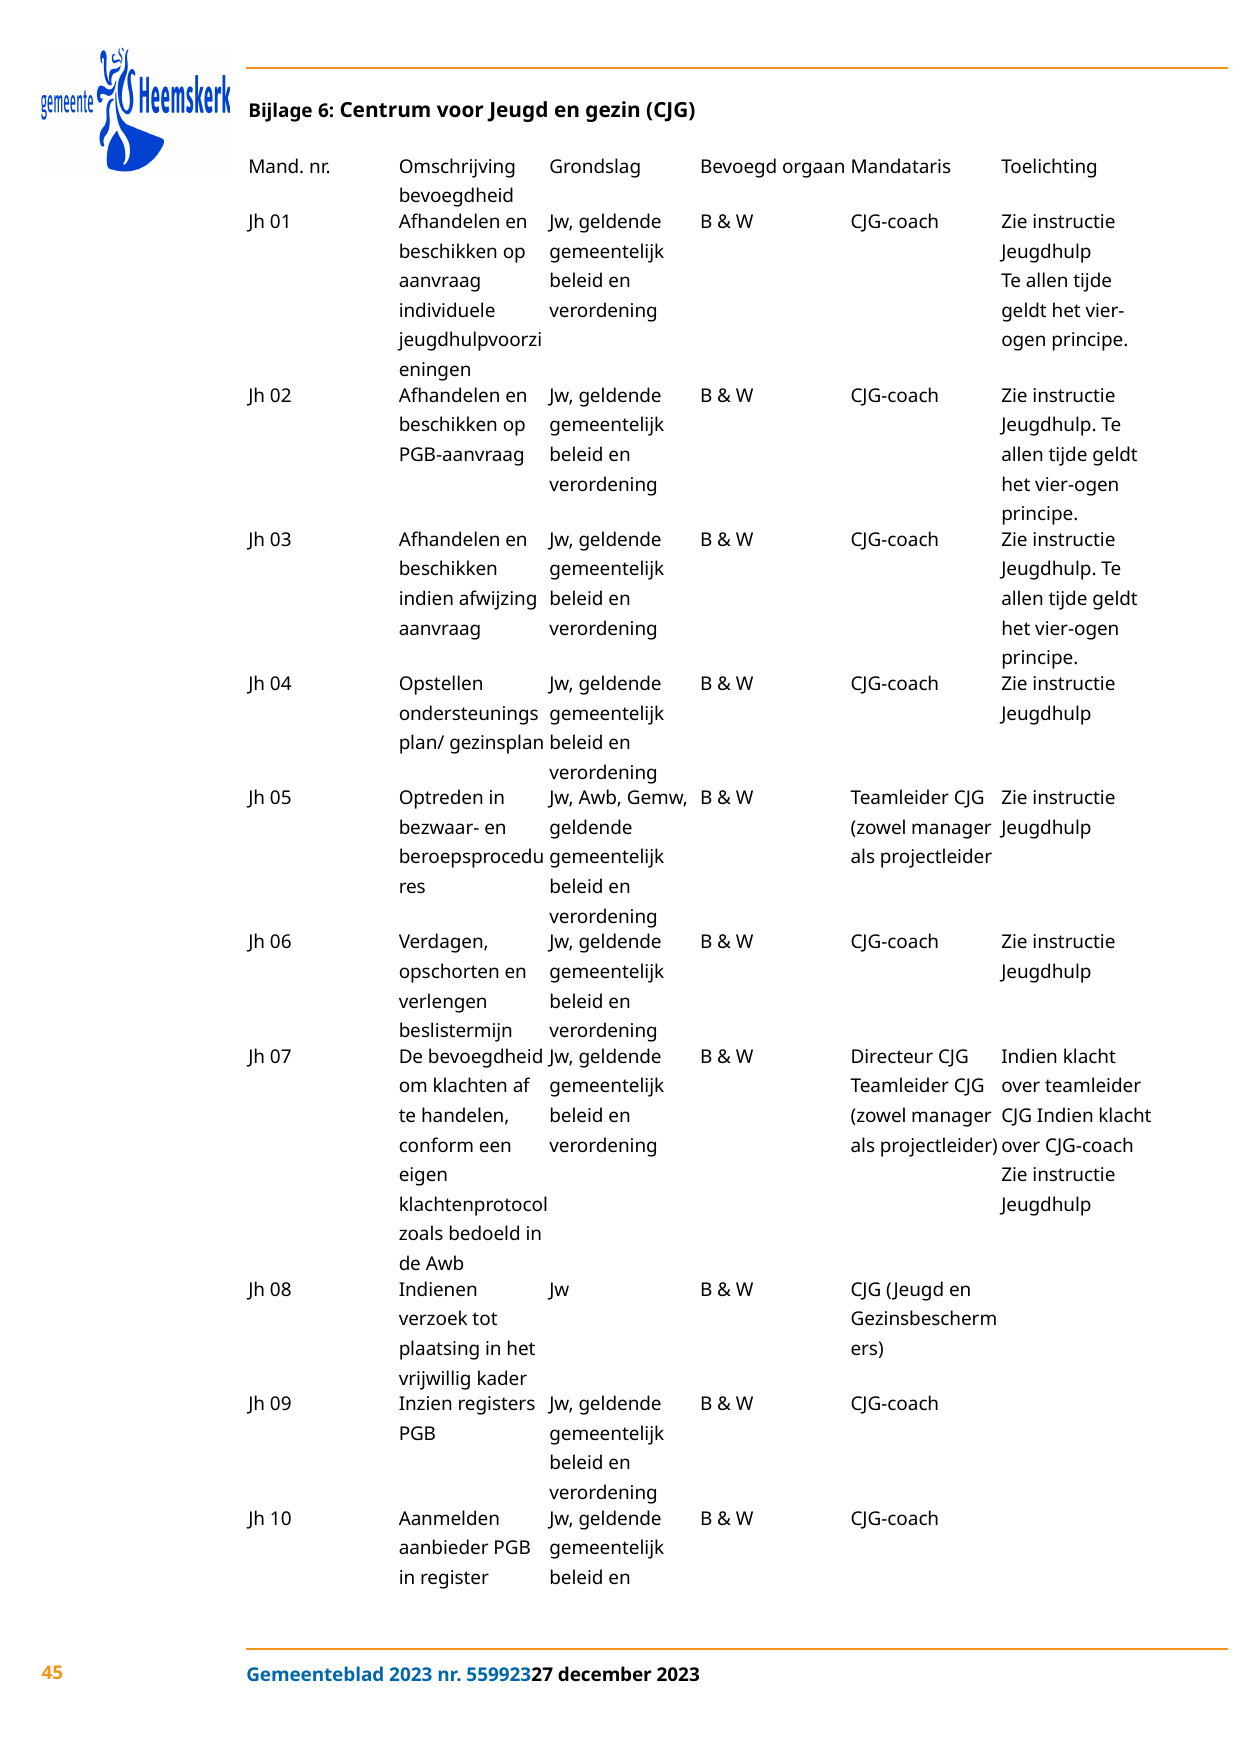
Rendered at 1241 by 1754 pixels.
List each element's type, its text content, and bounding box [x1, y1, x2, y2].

table_cell B & W [700, 1505, 850, 1590]
table_cell Inzien registers PGB [399, 1390, 549, 1505]
table_header Grondslag [549, 153, 700, 208]
table_cell B & W [700, 1390, 850, 1505]
table_cell Jh 02 [248, 382, 398, 526]
table_cell B & W [700, 1276, 850, 1390]
table_cell [1001, 1390, 1152, 1505]
table_cell Jh 04 [248, 670, 398, 784]
table_cell Opstellen ondersteuningsplan/ gezinsplan [399, 670, 549, 784]
table_cell B & W [700, 382, 850, 526]
table_cell Jh 03 [248, 526, 398, 670]
table_cell Jw, geldende gemeentelijk beleid en verordening [549, 929, 700, 1043]
table_cell B & W [700, 526, 850, 670]
table_cell Jh 01 [248, 208, 398, 382]
table_cell [1001, 1276, 1152, 1390]
table_cell Jw, geldende gemeentelijk beleid en verordening [549, 526, 700, 670]
table_cell B & W [700, 208, 850, 382]
table_cell Afhandelen en beschikken op aanvraag individuele jeugdhulpvoorzieningen [399, 208, 549, 382]
table_cell Teamleider CJG (zowel manager als projectleider [850, 785, 1001, 929]
table_cell CJG-coach [850, 208, 1001, 382]
table_header Omschrijving bevoegdheid [399, 153, 549, 208]
table_cell Zie instructie Jeugdhulp [1001, 670, 1152, 784]
table_cell Jw [549, 1276, 700, 1390]
table_cell De bevoegdheid om klachten af te handelen, conform een eigen klachtenprotocol zoals bedoeld in de Awb [399, 1043, 549, 1276]
table_cell Indienen verzoek tot plaatsing in het vrijwillig kader [399, 1276, 549, 1390]
table_cell Jh 08 [248, 1276, 398, 1390]
table_cell Afhandelen en beschikken indien afwijzing aanvraag [399, 526, 549, 670]
table_header Mand. nr. [248, 153, 398, 208]
table_cell Zie instructie Jeugdhulp [1001, 929, 1152, 1043]
table_cell Jw, Awb, Gemw, geldende gemeentelijk beleid en verordening [549, 785, 700, 929]
table_cell Zie instructie Jeugdhulp. Te allen tijde geldt het vier-ogen principe. [1001, 382, 1152, 526]
table_cell Jh 10 [248, 1505, 398, 1590]
table_cell [1001, 1505, 1152, 1590]
table_cell Optreden in bezwaar- en beroepsprocedures [399, 785, 549, 929]
table_cell Jw, geldende gemeentelijk beleid en verordening [549, 1390, 700, 1505]
table_cell Jh 05 [248, 785, 398, 929]
table_cell CJG-coach [850, 929, 1001, 1043]
text Bijlage 6: Centrum voor Jeugd en gezin (CJG) [248, 95, 1152, 123]
table_cell CJG-coach [850, 1390, 1001, 1505]
table_cell Aanmelden aanbieder PGB in register [399, 1505, 549, 1590]
table_cell B & W [700, 785, 850, 929]
table_cell B & W [700, 929, 850, 1043]
table_header Bevoegd orgaan [700, 153, 850, 208]
table_cell CJG-coach [850, 1505, 1001, 1590]
table_cell Indien klacht over teamleider CJG Indien klacht over CJG-coach Zie instructie Jeugdhulp [1001, 1043, 1152, 1276]
table_cell CJG (Jeugd en Gezinsbeschermers) [850, 1276, 1001, 1390]
table_header Toelichting [1001, 153, 1152, 208]
table_cell Jw, geldende gemeentelijk beleid en verordening [549, 1043, 700, 1276]
table_cell Zie instructie Jeugdhulp [1001, 785, 1152, 929]
table_cell Directeur CJG Teamleider CJG (zowel manager als projectleider) [850, 1043, 1001, 1276]
table_cell Jw, geldende gemeentelijk beleid en verordening [549, 382, 700, 526]
picture [41, 47, 231, 172]
table_cell Afhandelen en beschikken op PGB-aanvraag [399, 382, 549, 526]
table_cell B & W [700, 670, 850, 784]
table_cell Verdagen, opschorten en verlengen beslistermijn [399, 929, 549, 1043]
table_cell Zie instructie Jeugdhulp Te allen tijde geldt het vier-ogen principe. [1001, 208, 1152, 382]
table_cell Jw, geldende gemeentelijk beleid en [549, 1505, 700, 1590]
table_cell Jw, geldende gemeentelijk beleid en verordening [549, 670, 700, 784]
table_cell Jh 06 [248, 929, 398, 1043]
table_header Mandataris [850, 153, 1001, 208]
table_cell Zie instructie Jeugdhulp. Te allen tijde geldt het vier-ogen principe. [1001, 526, 1152, 670]
table_cell Jh 07 [248, 1043, 398, 1276]
table_cell CJG-coach [850, 526, 1001, 670]
table_cell CJG-coach [850, 382, 1001, 526]
table_cell Jw, geldende gemeentelijk beleid en verordening [549, 208, 700, 382]
table_cell B & W [700, 1043, 850, 1276]
table_cell CJG-coach [850, 670, 1001, 784]
table_cell Jh 09 [248, 1390, 398, 1505]
